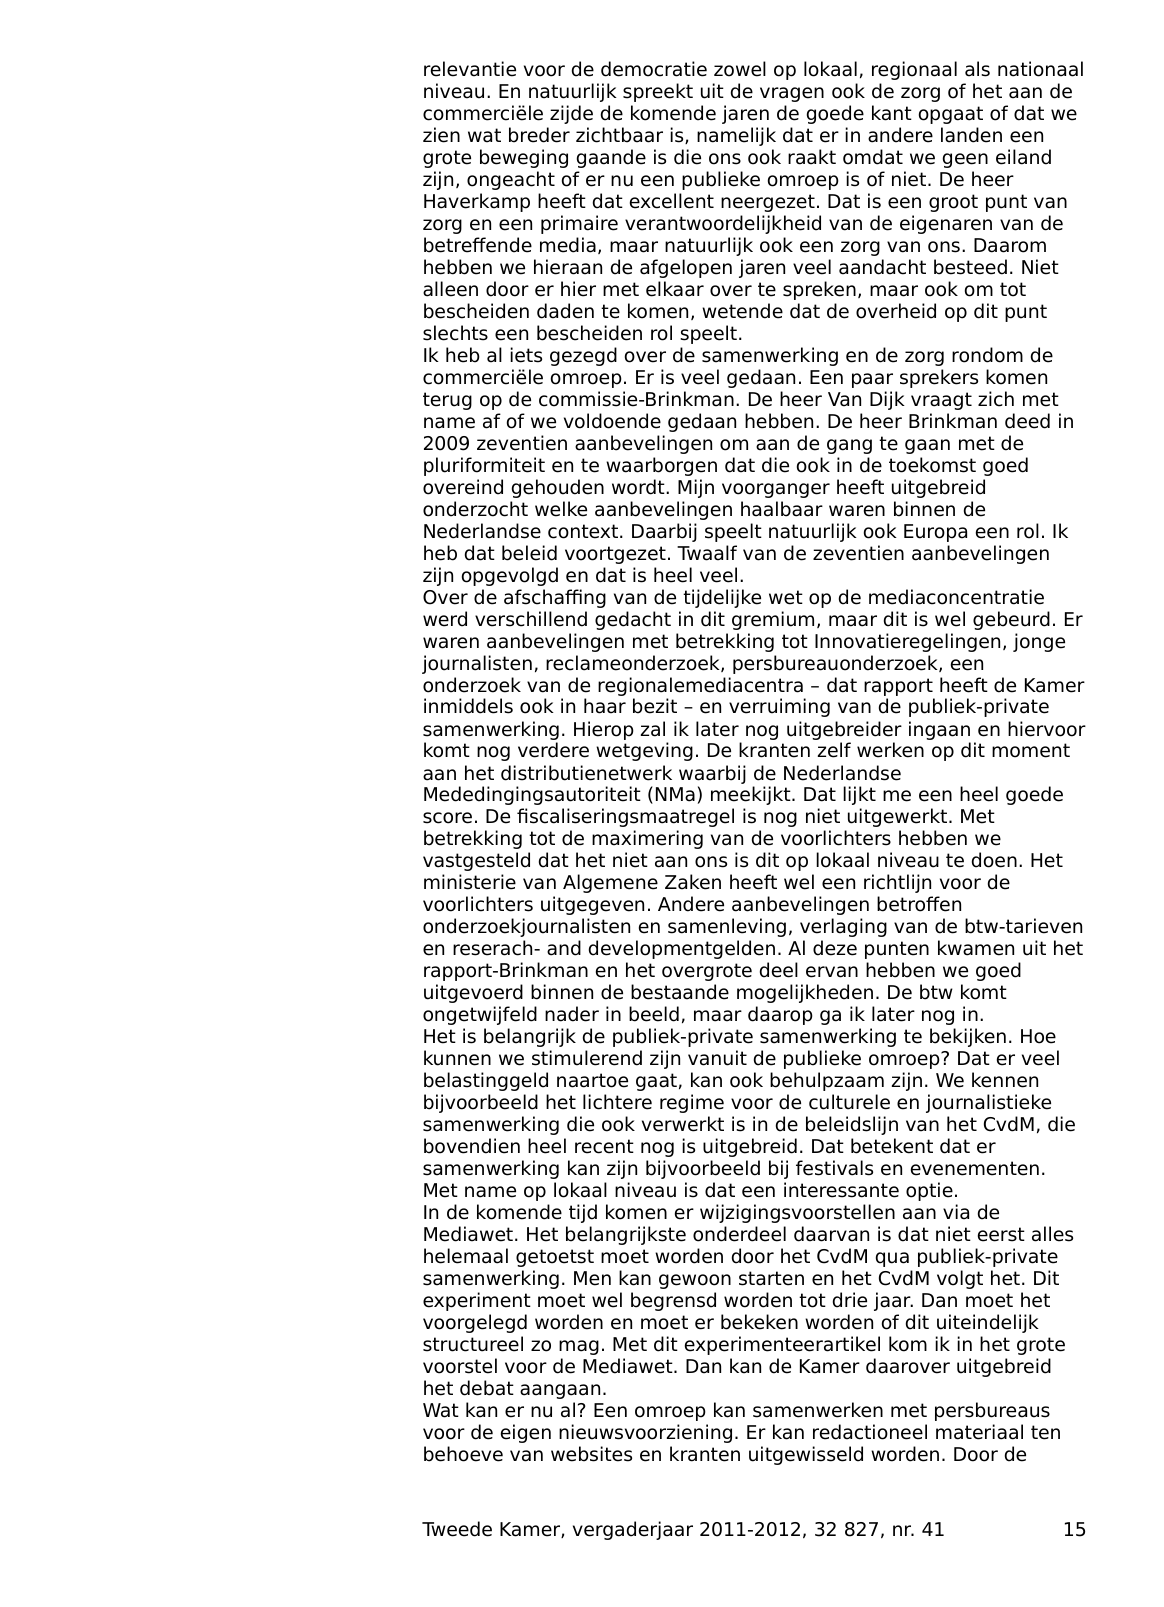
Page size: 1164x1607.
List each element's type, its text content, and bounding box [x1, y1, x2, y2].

text In de komende tijd komen er wijzigingsvoorstellen aan via de Mediawet. Het belangrijkste onderdeel daarvan is dat niet eerst alles helemaal getoetst moet worden door het CvdM qua publiek-private samenwerking. Men kan gewoon starten en het CvdM volgt het. Dit experiment moet wel begrensd worden tot drie jaar. Dan moet het voorgelegd worden en moet er bekeken worden of dit uiteindelijk structureel zo mag. Met dit experimenteerartikel kom ik in het grote voorstel voor de Mediawet. Dan kan de Kamer daarover uitgebreid het debat aangaan. [422, 1202, 1087, 1400]
text Over de afschaffing van de tijdelijke wet op de mediaconcentratie werd verschillend gedacht in dit gremium, maar dit is wel gebeurd. Er waren aanbevelingen met betrekking tot Innovatieregelingen, jonge journalisten, reclameonderzoek, persbureauonderzoek, een onderzoek van de regionalemediacentra – dat rapport heeft de Kamer inmiddels ook in haar bezit – en verruiming van de publiek-private samenwerking. Hierop zal ik later nog uitgebreider ingaan en hiervoor komt nog verdere wetgeving. De kranten zelf werken op dit moment aan het distributienetwerk waarbij de Nederlandse Mededingingsautoriteit (NMa) meekijkt. Dat lijkt me een heel goede score. De fiscaliseringsmaatregel is nog niet uitgewerkt. Met betrekking tot de maximering van de voorlichters hebben we vastgesteld dat het niet aan ons is dit op lokaal niveau te doen. Het ministerie van Algemene Zaken heeft wel een richtlijn voor de voorlichters uitgegeven. Andere aanbevelingen betroffen onderzoekjournalisten en samenleving, verlaging van de btw-tarieven en reserach- and developmentgelden. Al deze punten kwamen uit het rapport-Brinkman en het overgrote deel ervan hebben we goed uitgevoerd binnen de bestaande mogelijkheden. De btw komt ongetwijfeld nader in beeld, maar daarop ga ik later nog in. [422, 587, 1087, 1026]
text relevantie voor de democratie zowel op lokaal, regionaal als nationaal niveau. En natuurlijk spreekt uit de vragen ook de zorg of het aan de commerciële zijde de komende jaren de goede kant opgaat of dat we zien wat breder zichtbaar is, namelijk dat er in andere landen een grote beweging gaande is die ons ook raakt omdat we geen eiland zijn, ongeacht of er nu een publieke omroep is of niet. De heer Haverkamp heeft dat excellent neergezet. Dat is een groot punt van zorg en een primaire verantwoordelijkheid van de eigenaren van de betreffende media, maar natuurlijk ook een zorg van ons. Daarom hebben we hieraan de afgelopen jaren veel aandacht besteed. Niet alleen door er hier met elkaar over te spreken, maar ook om tot bescheiden daden te komen, wetende dat de overheid op dit punt slechts een bescheiden rol speelt. [422, 59, 1087, 345]
text Wat kan er nu al? Een omroep kan samenwerken met persbureaus voor de eigen nieuwsvoorziening. Er kan redactioneel materiaal ten behoeve van websites en kranten uitgewisseld worden. Door de [422, 1400, 1087, 1466]
text Het is belangrijk de publiek-private samenwerking te bekijken. Hoe kunnen we stimulerend zijn vanuit de publieke omroep? Dat er veel belastinggeld naartoe gaat, kan ook behulpzaam zijn. We kennen bijvoorbeeld het lichtere regime voor de culturele en journalistieke samenwerking die ook verwerkt is in de beleidslijn van het CvdM, die bovendien heel recent nog is uitgebreid. Dat betekent dat er samenwerking kan zijn bijvoorbeeld bij festivals en evenementen. Met name op lokaal niveau is dat een interessante optie. [422, 1026, 1087, 1202]
text Ik heb al iets gezegd over de samenwerking en de zorg rondom de commerciële omroep. Er is veel gedaan. Een paar sprekers komen terug op de commissie-Brinkman. De heer Van Dijk vraagt zich met name af of we voldoende gedaan hebben. De heer Brinkman deed in 2009 zeventien aanbevelingen om aan de gang te gaan met de pluriformiteit en te waarborgen dat die ook in de toekomst goed overeind gehouden wordt. Mijn voorganger heeft uitgebreid onderzocht welke aanbevelingen haalbaar waren binnen de Nederlandse context. Daarbij speelt natuurlijk ook Europa een rol. Ik heb dat beleid voortgezet. Twaalf van de zeventien aanbevelingen zijn opgevolgd en dat is heel veel. [422, 345, 1087, 587]
